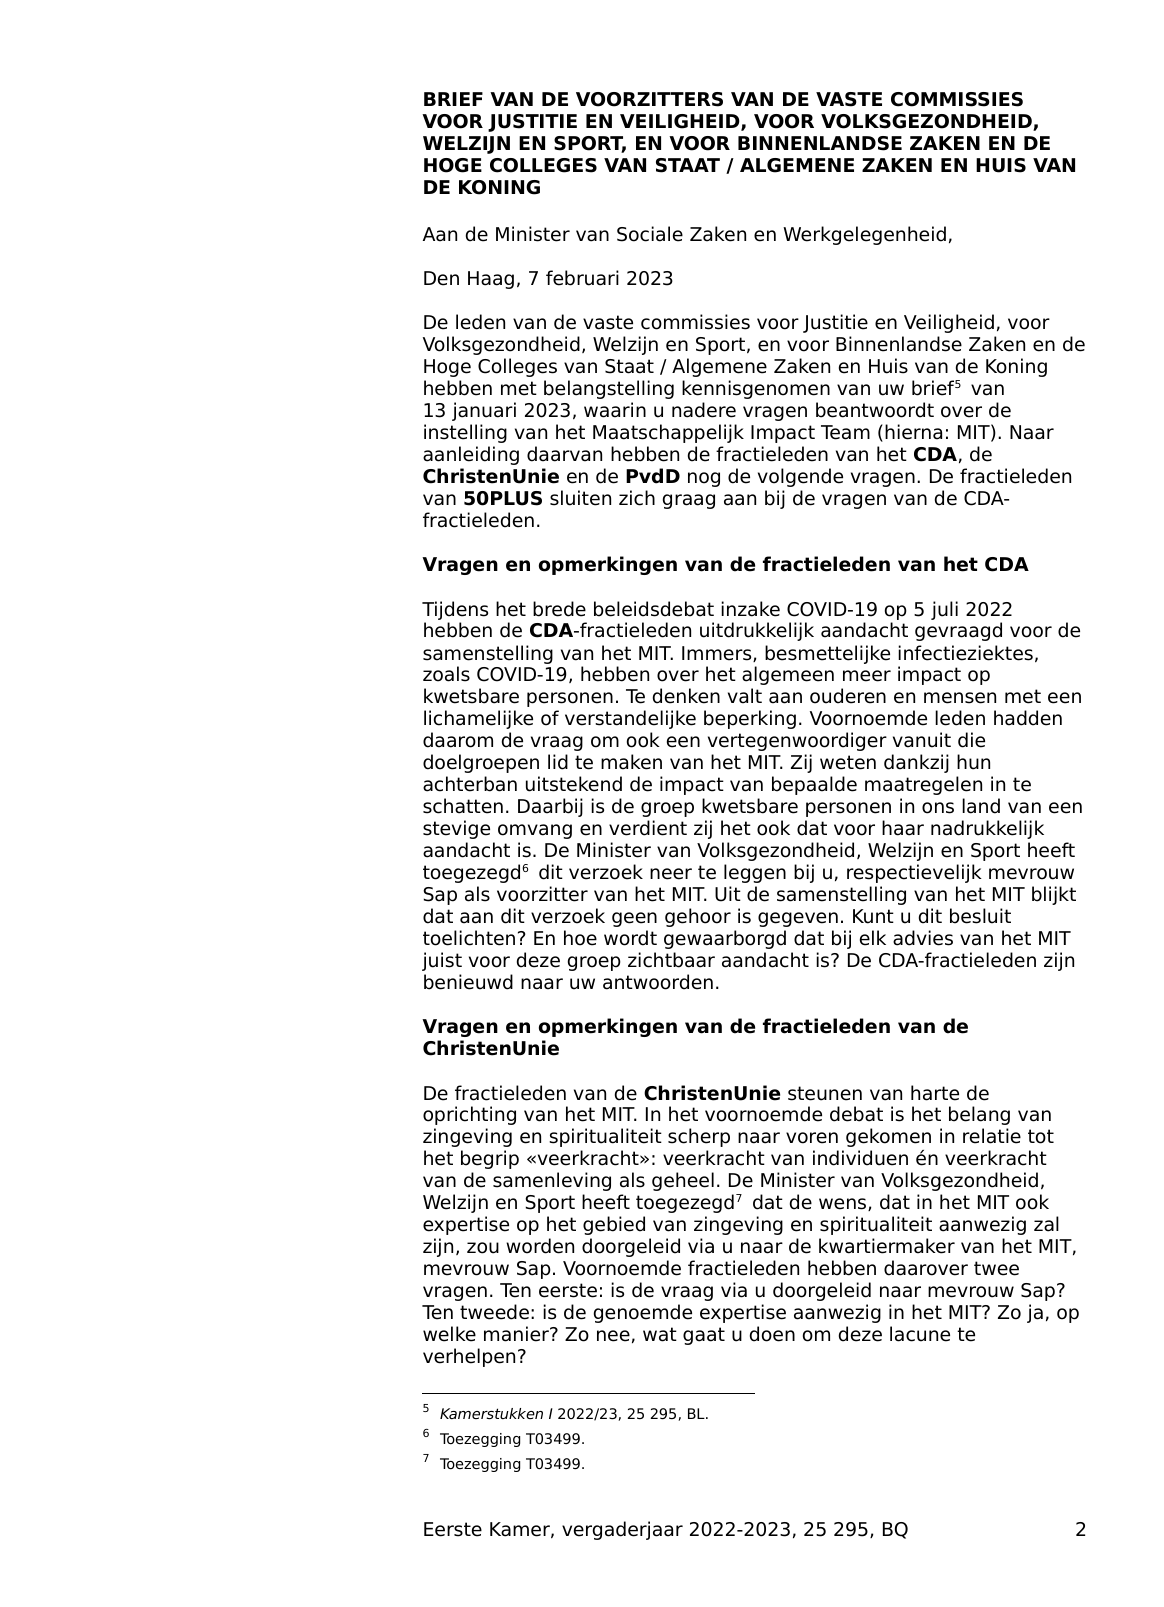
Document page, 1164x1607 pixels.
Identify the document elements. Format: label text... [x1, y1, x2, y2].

subtitle BRIEF VAN DE VOORZITTERS VAN DE VASTE COMMISSIES VOOR JUSTITIE EN VEILIGHEID, VOOR VOLKSGEZONDHEID, WELZIJN EN SPORT, EN VOOR BINNENLANDSE ZAKEN EN DE HOGE COLLEGES VAN STAAT / ALGEMENE ZAKEN EN HUIS VAN DE KONING [422, 89, 1087, 199]
text Toezegging T03499. [422, 1452, 1087, 1474]
text Toezegging T03499. [422, 1427, 1087, 1449]
text De fractieleden van de ChristenUnie steunen van harte de oprichting van het MIT. In het voornoemde debat is het belang van zingeving en spiritualiteit scherp naar voren gekomen in relatie tot het begrip «veerkracht»: veerkracht van individuen én veerkracht van de samenleving als geheel. De Minister van Volksgezondheid, Welzijn en Sport heeft toegezegd dat de wens, dat in het MIT ook expertise op het gebied van zingeving en spiritualiteit aanwezig zal zijn, zou worden doorgeleid via u naar de kwartiermaker van het MIT, mevrouw Sap. Voornoemde fractieleden hebben daarover twee vragen. Ten eerste: is de vraag via u doorgeleid naar mevrouw Sap? Ten tweede: is de genoemde expertise aanwezig in het MIT? Zo ja, op welke manier? Zo nee, wat gaat u doen om deze lacune te verhelpen? [422, 1082, 1087, 1368]
subtitle Vragen en opmerkingen van de fractieleden van de ChristenUnie [422, 1016, 1087, 1060]
text De leden van de vaste commissies voor Justitie en Veiligheid, voor Volksgezondheid, Welzijn en Sport, en voor Binnenlandse Zaken en de Hoge Colleges van Staat / Algemene Zaken en Huis van de Koning hebben met belangstelling kennisgenomen van uw brief van 13 januari 2023, waarin u nadere vragen beantwoordt over de instelling van het Maatschappelijk Impact Team (hierna: MIT). Naar aanleiding daarvan hebben de fractieleden van het CDA, de ChristenUnie en de PvdD nog de volgende vragen. De fractieleden van 50PLUS sluiten zich graag aan bij de vragen van de CDA-fractieleden. [422, 312, 1087, 532]
subtitle Vragen en opmerkingen van de fractieleden van het CDA [422, 554, 1087, 576]
text Kamerstukken I 2022/23, 25 295, BL. [422, 1402, 1087, 1424]
text Aan de Minister van Sociale Zaken en Werkgelegenheid, [422, 224, 1087, 246]
text Tijdens het brede beleidsdebat inzake COVID-19 op 5 juli 2022 hebben de CDA-fractieleden uitdrukkelijk aandacht gevraagd voor de samenstelling van het MIT. Immers, besmettelijke infectieziektes, zoals COVID-19, hebben over het algemeen meer impact op kwetsbare personen. Te denken valt aan ouderen en mensen met een lichamelijke of verstandelijke beperking. Voornoemde leden hadden daarom de vraag om ook een vertegenwoordiger vanuit die doelgroepen lid te maken van het MIT. Zij weten dankzij hun achterban uitstekend de impact van bepaalde maatregelen in te schatten. Daarbij is de groep kwetsbare personen in ons land van een stevige omvang en verdient zij het ook dat voor haar nadrukkelijk aandacht is. De Minister van Volksgezondheid, Welzijn en Sport heeft toegezegd dit verzoek neer te leggen bij u, respectievelijk mevrouw Sap als voorzitter van het MIT. Uit de samenstelling van het MIT blijkt dat aan dit verzoek geen gehoor is gegeven. Kunt u dit besluit toelichten? En hoe wordt gewaarborgd dat bij elk advies van het MIT juist voor deze groep zichtbaar aandacht is? De CDA-fractieleden zijn benieuwd naar uw antwoorden. [422, 598, 1087, 994]
text Den Haag, 7 februari 2023 [422, 268, 1087, 290]
